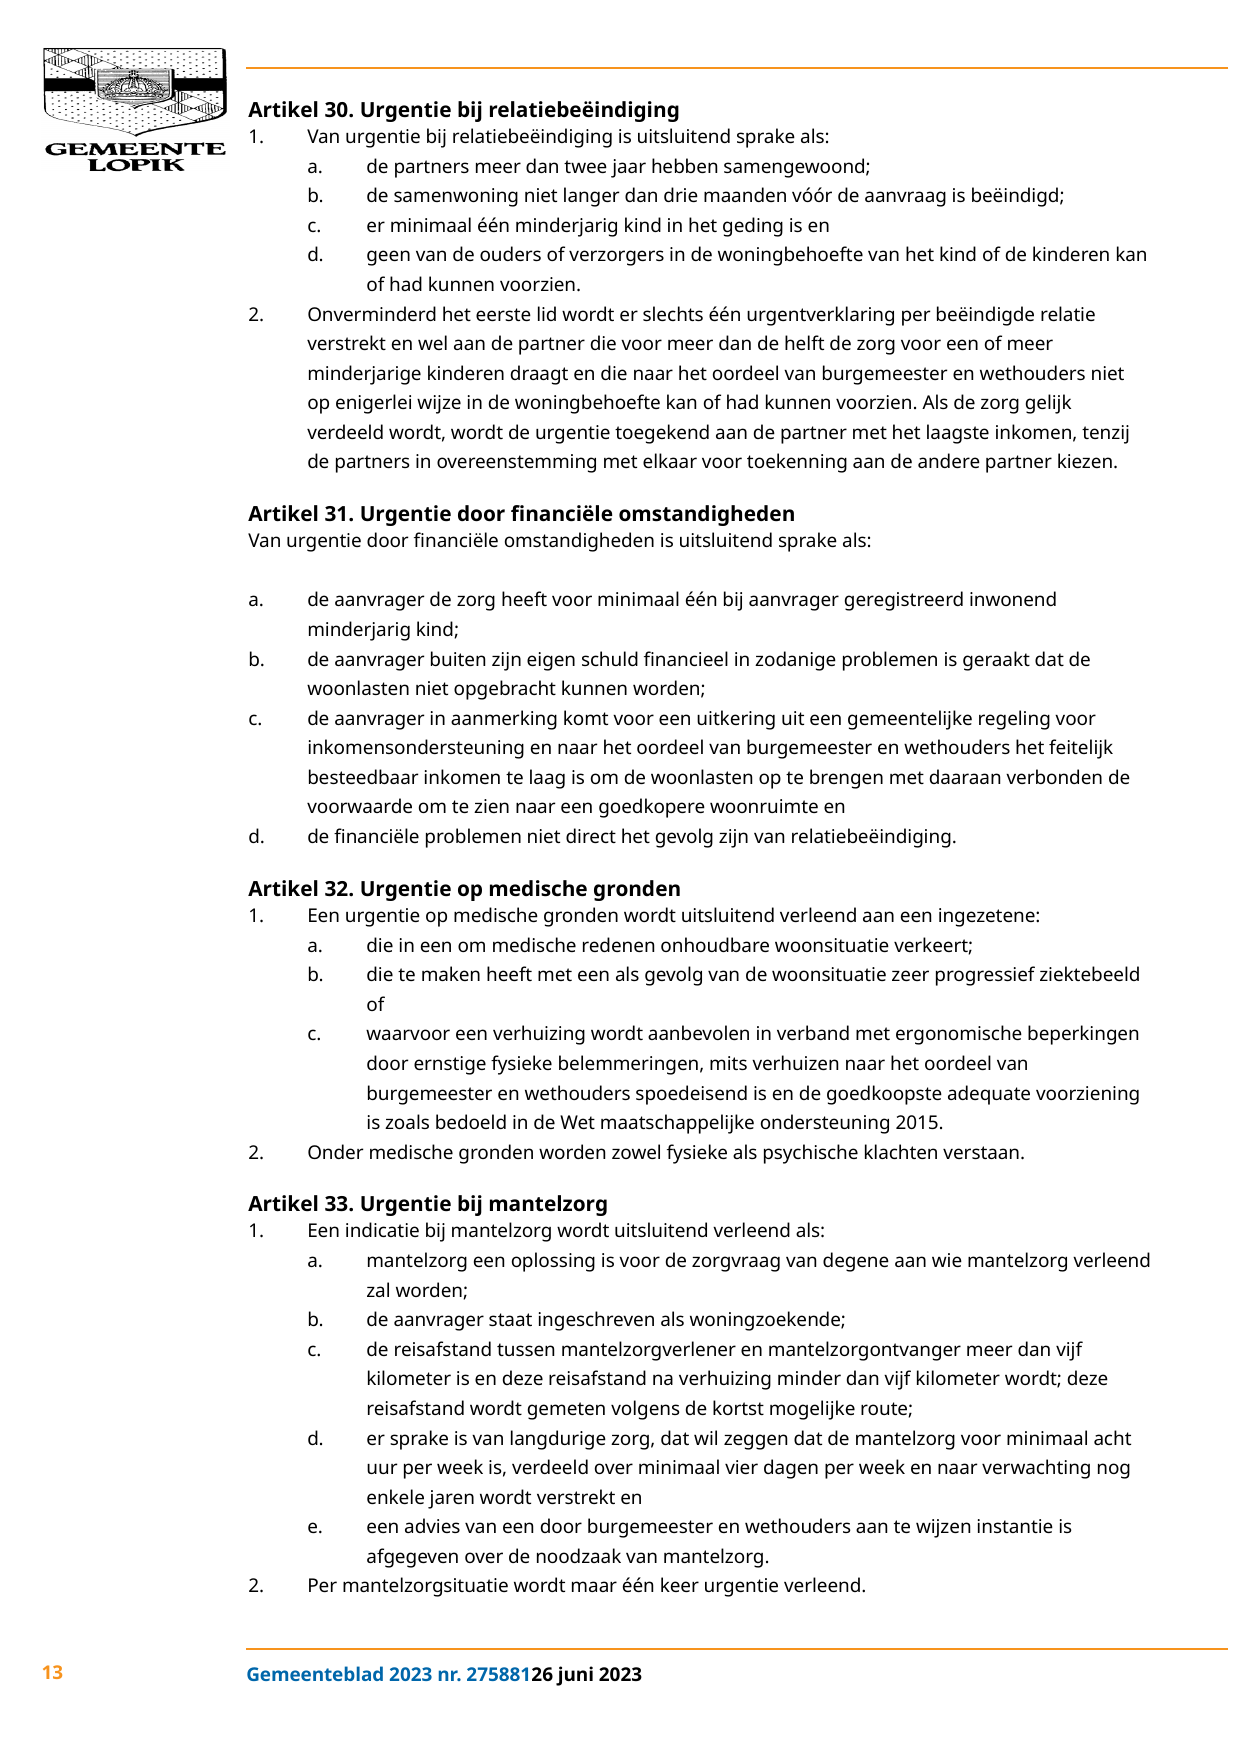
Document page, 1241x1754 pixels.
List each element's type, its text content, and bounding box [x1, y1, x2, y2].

list de partners meer dan twee jaar hebben samengewoond; [307, 153, 1152, 178]
list Per mantelzorgsituatie wordt maar één keer urgentie verleend. [248, 1573, 1152, 1598]
list er sprake is van langdurige zorg, dat wil zeggen dat de mantelzorg voor minimaal acht uur per week is, verdeeld over minimaal vier dagen per week en naar verwachting nog enkele jaren wordt verstrekt en [307, 1425, 1152, 1510]
list mantelzorg een oplossing is voor de zorgvraag van degene aan wie mantelzorg verleend zal worden; [307, 1247, 1152, 1303]
list de aanvrager de zorg heeft voor minimaal één bij aanvrager geregistreerd inwonend minderjarig kind; [248, 587, 1152, 642]
text Artikel 33. Urgentie bij mantelzorg [248, 1189, 1152, 1218]
list er minimaal één minderjarig kind in het geding is en [307, 212, 1152, 238]
text Artikel 30. Urgentie bij relatiebeëindiging [248, 95, 1152, 123]
list de aanvrager in aanmerking komt voor een uitkering uit een gemeentelijke regeling voor inkomensondersteuning en naar het oordeel van burgemeester en wethouders het feitelijk besteedbaar inkomen te laag is om de woonlasten op te brengen met daaraan verbonden de voorwaarde om te zien naar een goedkopere woonruimte en [248, 705, 1152, 819]
text Van urgentie door financiële omstandigheden is uitsluitend sprake als: [248, 527, 1152, 553]
list Een indicatie bij mantelzorg wordt uitsluitend verleend als: [248, 1218, 1152, 1243]
text Artikel 32. Urgentie op medische gronden [248, 874, 1152, 902]
list Onder medische gronden worden zowel fysieke als psychische klachten verstaan. [248, 1139, 1152, 1164]
list de samenwoning niet langer dan drie maanden vóór de aanvraag is beëindigd; [307, 182, 1152, 208]
list de financiële problemen niet direct het gevolg zijn van relatiebeëindiging. [248, 823, 1152, 849]
list die te maken heeft met een als gevolg van de woonsituatie zeer progressief ziektebeeld of [307, 961, 1152, 1017]
list geen van de ouders of verzorgers in de woningbehoefte van het kind of de kinderen kan of had kunnen voorzien. [307, 242, 1152, 297]
list waarvoor een verhuizing wordt aanbevolen in verband met ergonomische beperkingen door ernstige fysieke belemmeringen, mits verhuizen naar het oordeel van burgemeester en wethouders spoedeisend is en de goedkoopste adequate voorziening is zoals bedoeld in de Wet maatschappelijke ondersteuning 2015. [307, 1021, 1152, 1135]
list een advies van een door burgemeester en wethouders aan te wijzen instantie is afgegeven over de noodzaak van mantelzorg. [307, 1513, 1152, 1569]
list Een urgentie op medische gronden wordt uitsluitend verleend aan een ingezetene: [248, 902, 1152, 928]
list de aanvrager buiten zijn eigen schuld financieel in zodanige problemen is geraakt dat de woonlasten niet opgebracht kunnen worden; [248, 646, 1152, 701]
text Artikel 31. Urgentie door financiële omstandigheden [248, 499, 1152, 527]
picture [41, 47, 231, 172]
list Van urgentie bij relatiebeëindiging is uitsluitend sprake als: [248, 123, 1152, 149]
list de reisafstand tussen mantelzorgverlener en mantelzorgontvanger meer dan vijf kilometer is en deze reisafstand na verhuizing minder dan vijf kilometer wordt; deze reisafstand wordt gemeten volgens de kortst mogelijke route; [307, 1336, 1152, 1421]
list de aanvrager staat ingeschreven als woningzoekende; [307, 1306, 1152, 1332]
list die in een om medische redenen onhoudbare woonsituatie verkeert; [307, 932, 1152, 957]
list Onverminderd het eerste lid wordt er slechts één urgentverklaring per beëindigde relatie verstrekt en wel aan de partner die voor meer dan de helft de zorg voor een of meer minderjarige kinderen draagt en die naar het oordeel van burgemeester en wethouders niet op enigerlei wijze in de woningbehoefte kan of had kunnen voorzien. Als de zorg gelijk verdeeld wordt, wordt de urgentie toegekend aan de partner met het laagste inkomen, tenzij de partners in overeenstemming met elkaar voor toekenning aan de andere partner kiezen. [248, 301, 1152, 474]
